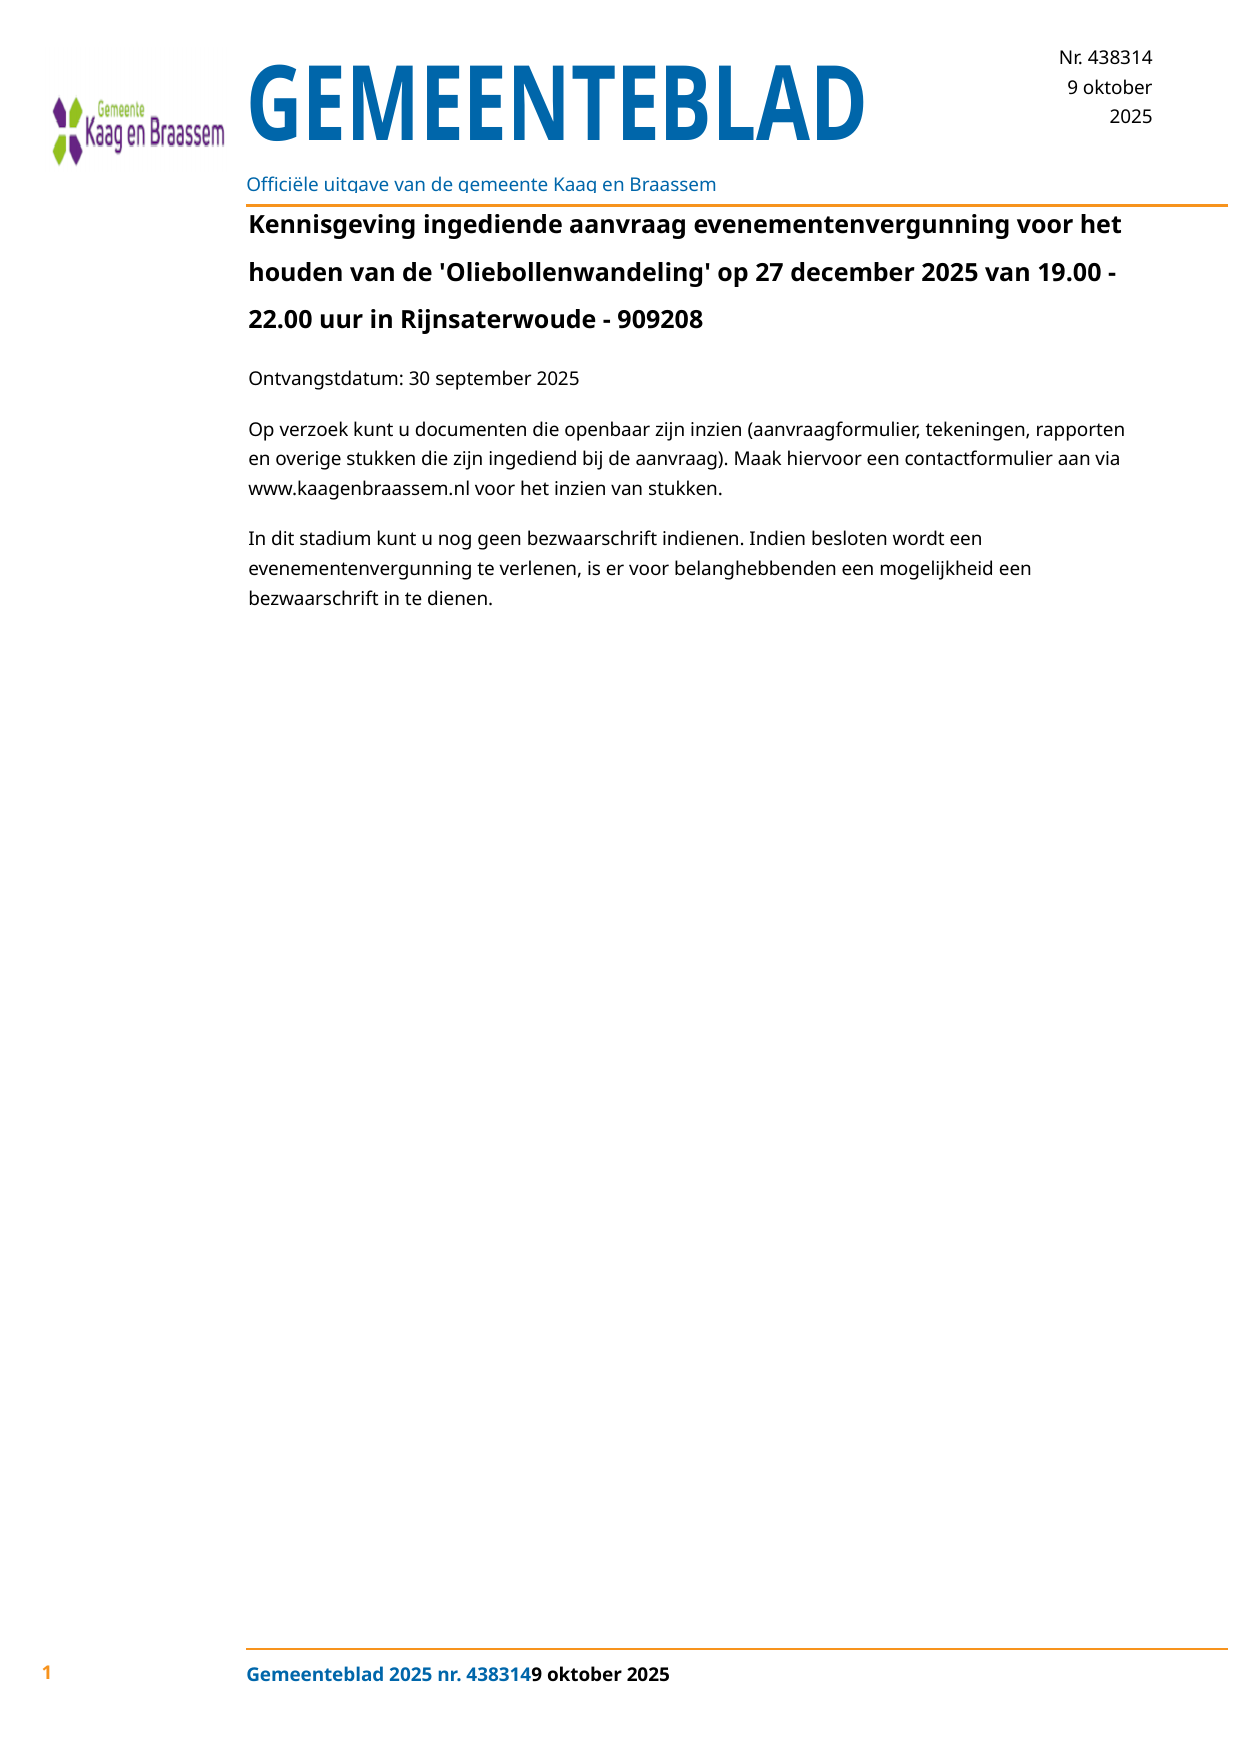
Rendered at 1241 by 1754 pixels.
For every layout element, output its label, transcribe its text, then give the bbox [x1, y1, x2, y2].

text Kennisgeving ingediende aanvraag evenementenvergunning voor het houden van de 'Oliebollenwandeling' op 27 december 2025 van 19.00 - 22.00 uur in Rijnsaterwoude - 909208 [248, 207, 1152, 336]
text Ontvangstdatum: 30 september 2025 [248, 366, 1152, 391]
text In dit stadium kunt u nog geen bezwaarschrift indienen. Indien besloten wordt een evenementenvergunning te verlenen, is er voor belanghebbenden een mogelijkheid een bezwaarschrift in te dienen. [248, 526, 1152, 610]
picture [41, 47, 231, 172]
text Op verzoek kunt u documenten die openbaar zijn inzien (aanvraagformulier, tekeningen, rapporten en overige stukken die zijn ingediend bij de aanvraag). Maak hiervoor een contactformulier aan via www.kaagenbraassem.nl voor het inzien van stukken. [248, 416, 1152, 501]
